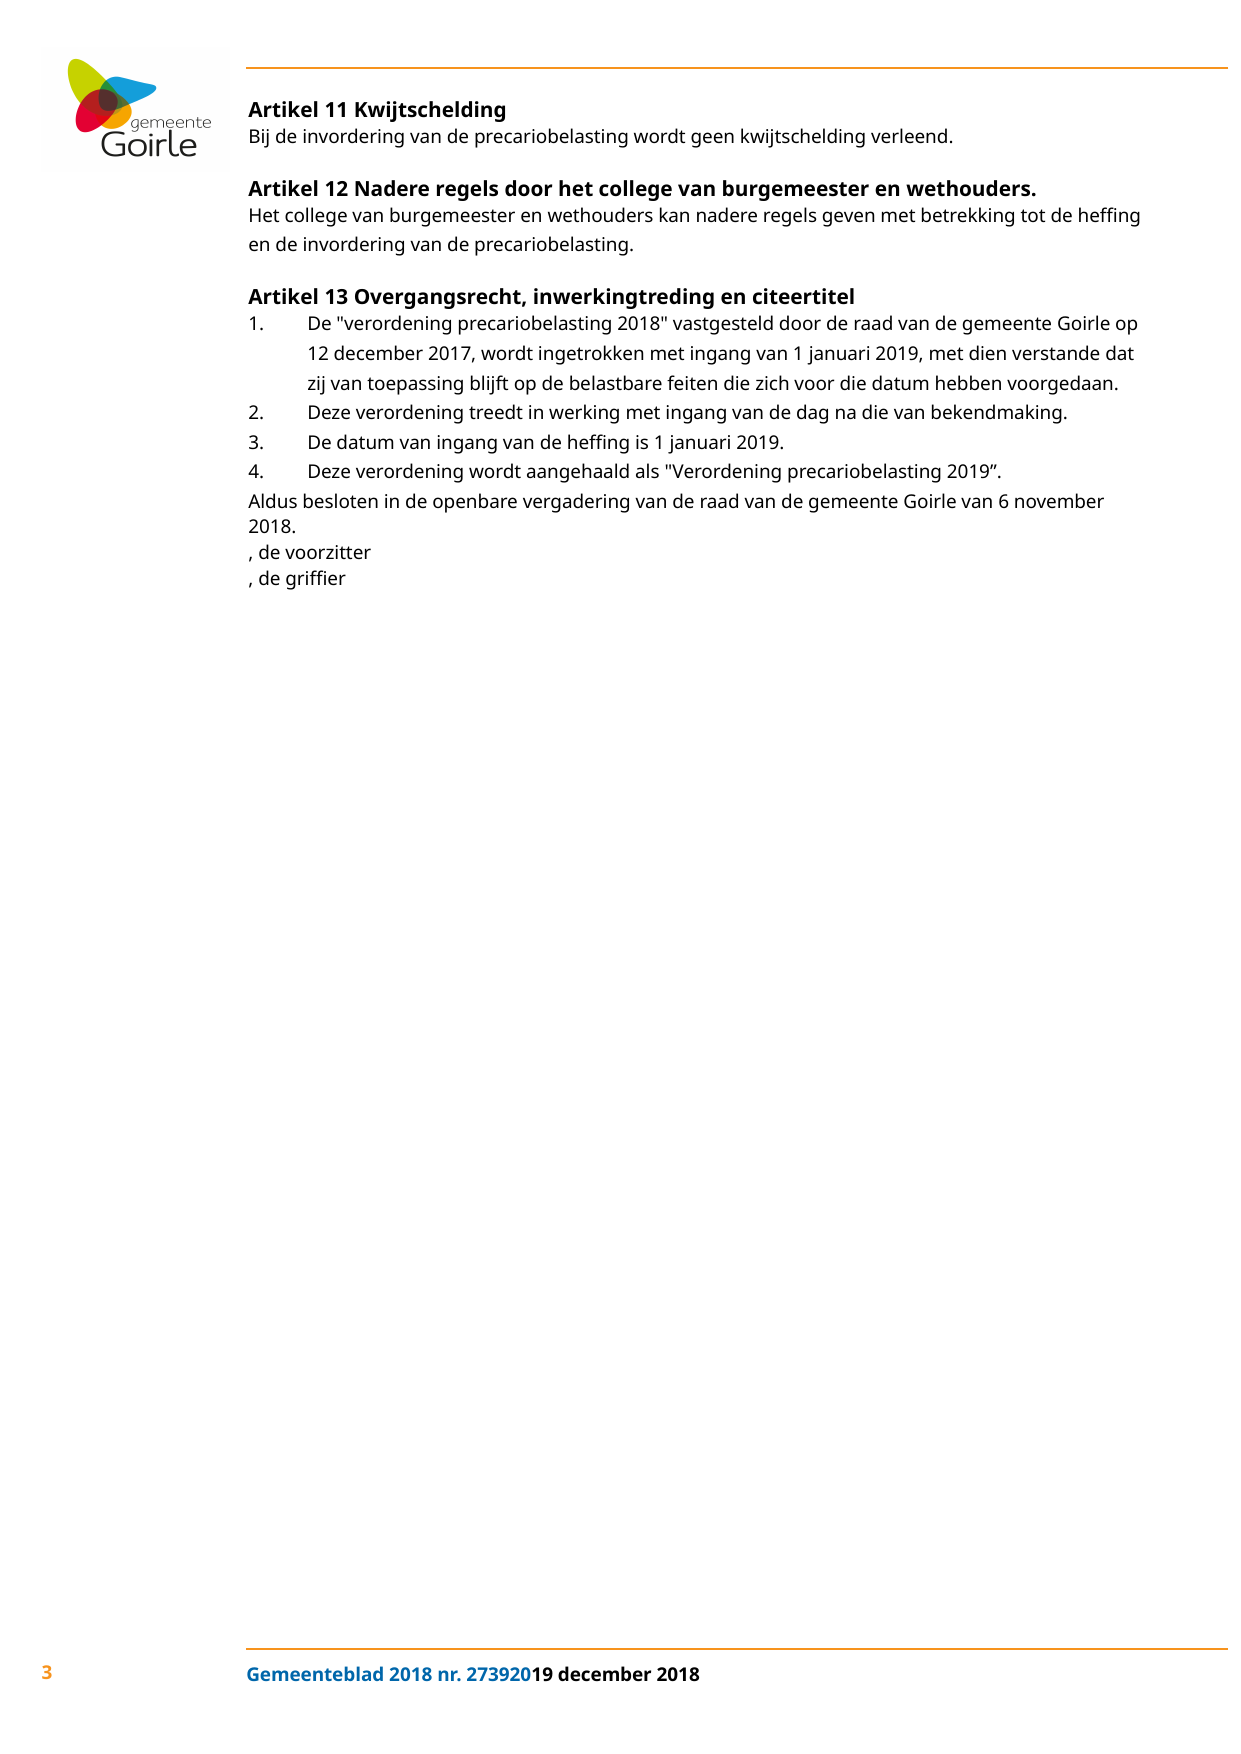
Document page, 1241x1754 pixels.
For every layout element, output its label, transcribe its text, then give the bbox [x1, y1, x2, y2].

list Deze verordening treedt in werking met ingang van de dag na die van bekendmaking. [248, 399, 1152, 425]
list Deze verordening wordt aangehaald als "Verordening precariobelasting 2019”. [248, 458, 1152, 484]
text Artikel 11 Kwijtschelding [248, 95, 1152, 123]
text , de griffier [248, 565, 1152, 591]
text Het college van burgemeester en wethouders kan nadere regels geven met betrekking tot de heffing en de invordering van de precariobelasting. [248, 202, 1152, 257]
list De "verordening precariobelasting 2018" vastgesteld door de raad van de gemeente Goirle op 12 december 2017, wordt ingetrokken met ingang van 1 januari 2019, met dien verstande dat zij van toepassing blijft op de belastbare feiten die zich voor die datum hebben voorgedaan. [248, 311, 1152, 395]
text , de voorzitter [248, 539, 1152, 565]
text Bij de invordering van de precariobelasting wordt geen kwijtschelding verleend. [248, 123, 1152, 149]
list De datum van ingang van de heffing is 1 januari 2019. [248, 429, 1152, 454]
text Artikel 12 Nadere regels door het college van burgemeester en wethouders. [248, 174, 1152, 202]
text Aldus besloten in de openbare vergadering van de raad van de gemeente Goirle van 6 november 2018. [248, 488, 1152, 539]
picture [41, 47, 231, 172]
text Artikel 13 Overgangsrecht, inwerkingtreding en citeertitel [248, 282, 1152, 311]
